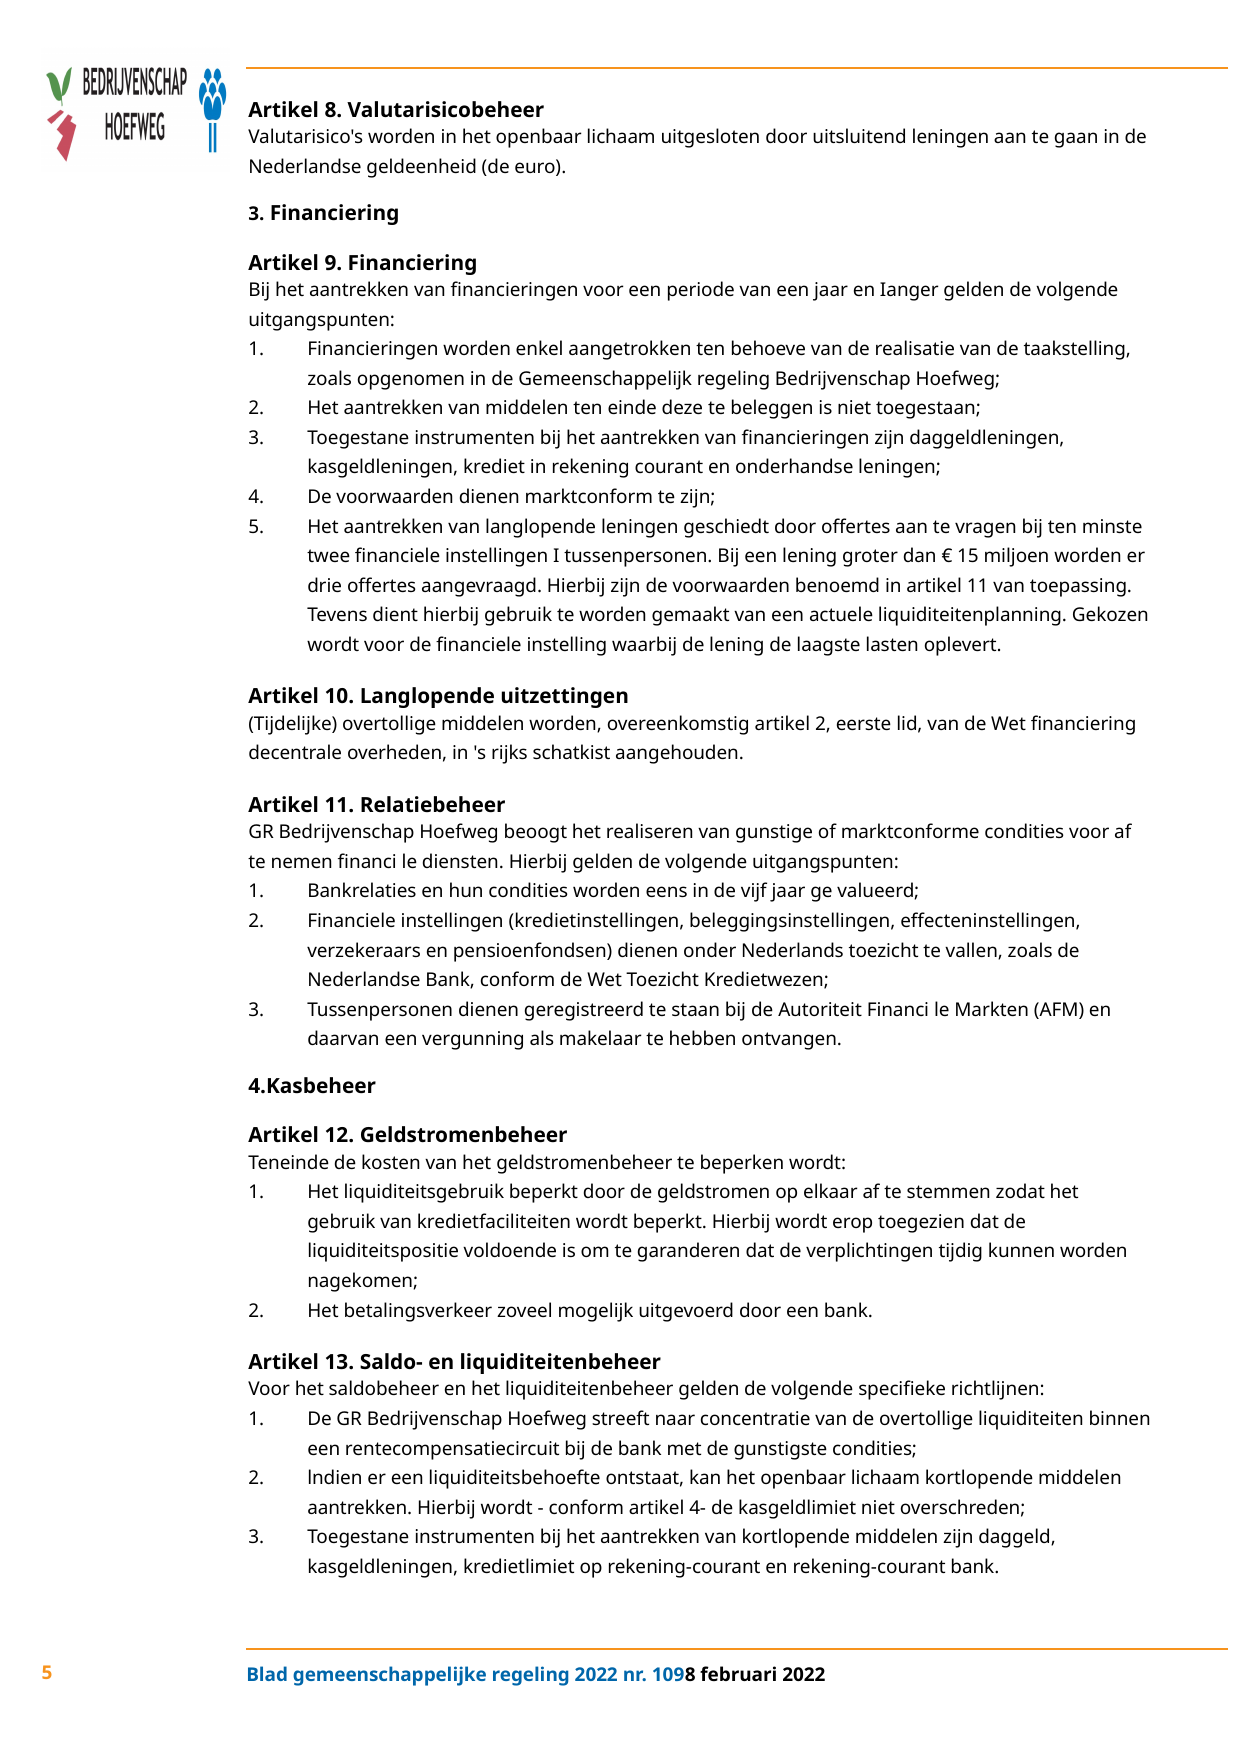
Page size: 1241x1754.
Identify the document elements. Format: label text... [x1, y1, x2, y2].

list Het betalingsverkeer zoveel mogelijk uitgevoerd door een bank. [248, 1297, 1152, 1322]
text GR Bedrijvenschap Hoefweg beoogt het realiseren van gunstige of marktconforme condities voor af te nemen financi le diensten. Hierbij gelden de volgende uitgangspunten: [248, 818, 1152, 874]
list lndien er een liquiditeitsbehoefte ontstaat, kan het openbaar lichaam kortlopende middelen aantrekken. Hierbij wordt - conform artikel 4- de kasgeldlimiet niet overschreden; [248, 1464, 1152, 1520]
text Artikel 9. Financiering [248, 248, 1152, 276]
list Bankrelaties en hun condities worden eens in de vijf jaar ge valueerd; [248, 878, 1152, 903]
text 4.Kasbeheer [248, 1071, 1152, 1099]
list Toegestane instrumenten bij het aantrekken van financieringen zijn daggeldleningen, kasgeldleningen, krediet in rekening courant en onderhandse leningen; [248, 424, 1152, 479]
text Teneinde de kosten van het geldstromenbeheer te beperken wordt: [248, 1149, 1152, 1174]
picture [41, 47, 231, 172]
list De GR Bedrijvenschap Hoefweg streeft naar concentratie van de overtollige liquiditeiten binnen een rentecompensatiecircuit bij de bank met de gunstigste condities; [248, 1405, 1152, 1461]
text Artikel 12. Geldstromenbeheer [248, 1120, 1152, 1149]
text Bij het aantrekken van financieringen voor een periode van een jaar en Ianger gelden de volgende uitgangspunten: [248, 276, 1152, 331]
text (Tijdelijke) overtollige middelen worden, overeenkomstig artikel 2, eerste lid, van de Wet financiering decentrale overheden, in 's rijks schatkist aangehouden. [248, 710, 1152, 765]
text 3. Financiering [248, 198, 1152, 227]
list Het aantrekken van langlopende leningen geschiedt door offertes aan te vragen bij ten minste twee financiele instellingen I tussenpersonen. Bij een lening groter dan € 15 miljoen worden er drie offertes aangevraagd. Hierbij zijn de voorwaarden benoemd in artikel 11 van toepassing. Tevens dient hierbij gebruik te worden gemaakt van een actuele liquiditeitenplanning. Gekozen wordt voor de financiele instelling waarbij de lening de laagste lasten oplevert. [248, 513, 1152, 657]
list Tussenpersonen dienen geregistreerd te staan bij de Autoriteit Financi le Markten (AFM) en daarvan een vergunning als makelaar te hebben ontvangen. [248, 996, 1152, 1051]
list Het aantrekken van middelen ten einde deze te beleggen is niet toegestaan; [248, 394, 1152, 420]
text Artikel 10. Langlopende uitzettingen [248, 682, 1152, 710]
list Financiele instellingen (kredietinstellingen, beleggingsinstellingen, effecteninstellingen, verzekeraars en pensioenfondsen) dienen onder Nederlands toezicht te vallen, zoals de Nederlandse Bank, conform de Wet Toezicht Kredietwezen; [248, 907, 1152, 992]
list Financieringen worden enkel aangetrokken ten behoeve van de realisatie van de taakstelling, zoals opgenomen in de Gemeenschappelijk regeling Bedrijvenschap Hoefweg; [248, 335, 1152, 391]
text Valutarisico's worden in het openbaar lichaam uitgesloten door uitsluitend leningen aan te gaan in de Nederlandse geldeenheid (de euro). [248, 123, 1152, 178]
text Artikel 11. Relatiebeheer [248, 790, 1152, 818]
list Het liquiditeitsgebruik beperkt door de geldstromen op elkaar af te stemmen zodat het gebruik van kredietfaciliteiten wordt beperkt. Hierbij wordt erop toegezien dat de liquiditeitspositie voldoende is om te garanderen dat de verplichtingen tijdig kunnen worden nagekomen; [248, 1178, 1152, 1293]
list Toegestane instrumenten bij het aantrekken van kortlopende middelen zijn daggeld, kasgeldleningen, kredietlimiet op rekening-courant en rekening-courant bank. [248, 1523, 1152, 1579]
list De voorwaarden dienen marktconform te zijn; [248, 483, 1152, 509]
text Artikel 13. Saldo- en liquiditeitenbeheer [248, 1347, 1152, 1376]
text Voor het saldobeheer en het liquiditeitenbeheer gelden de volgende specifieke richtlijnen: [248, 1376, 1152, 1401]
text Artikel 8. Valutarisicobeheer [248, 95, 1152, 123]
